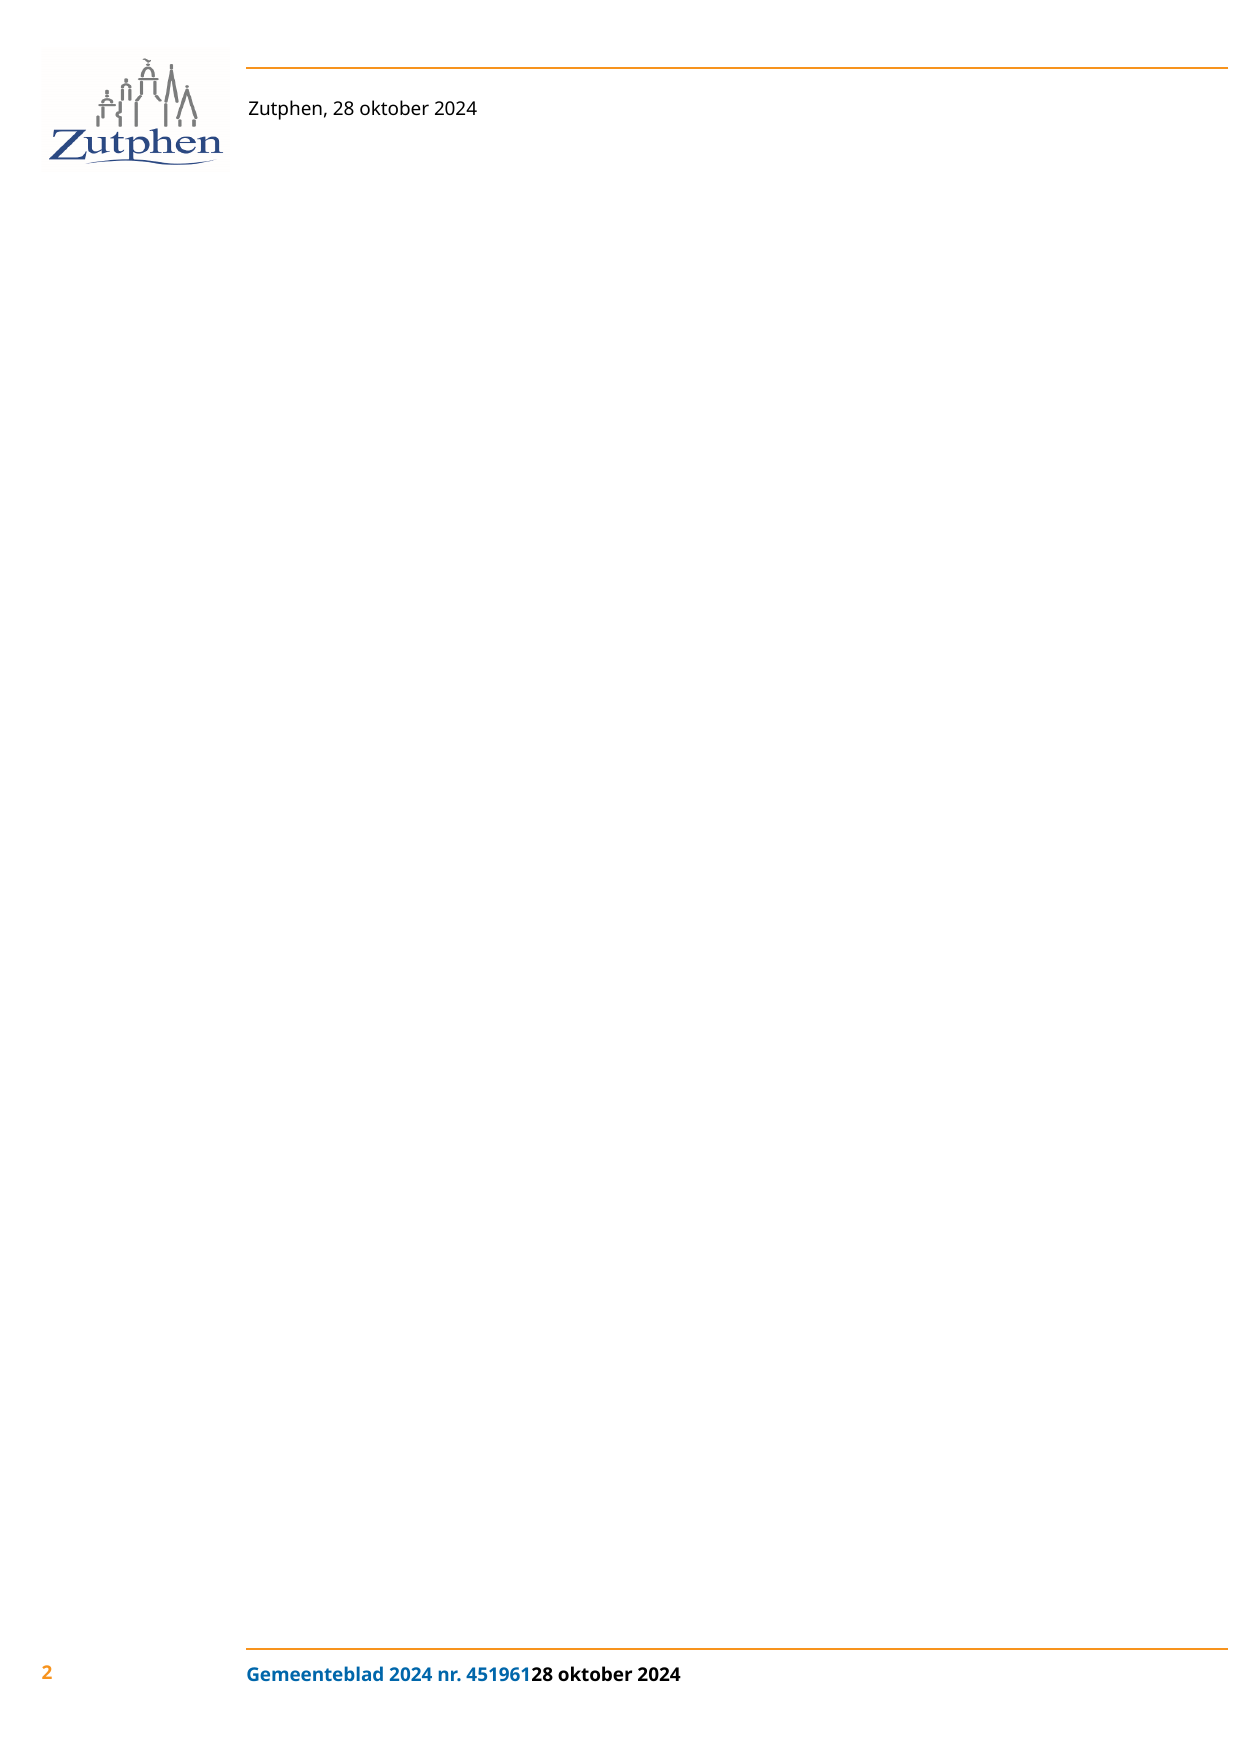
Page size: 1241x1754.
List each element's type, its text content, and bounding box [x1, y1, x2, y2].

text Zutphen, 28 oktober 2024 [248, 95, 1152, 121]
picture [41, 47, 231, 172]
